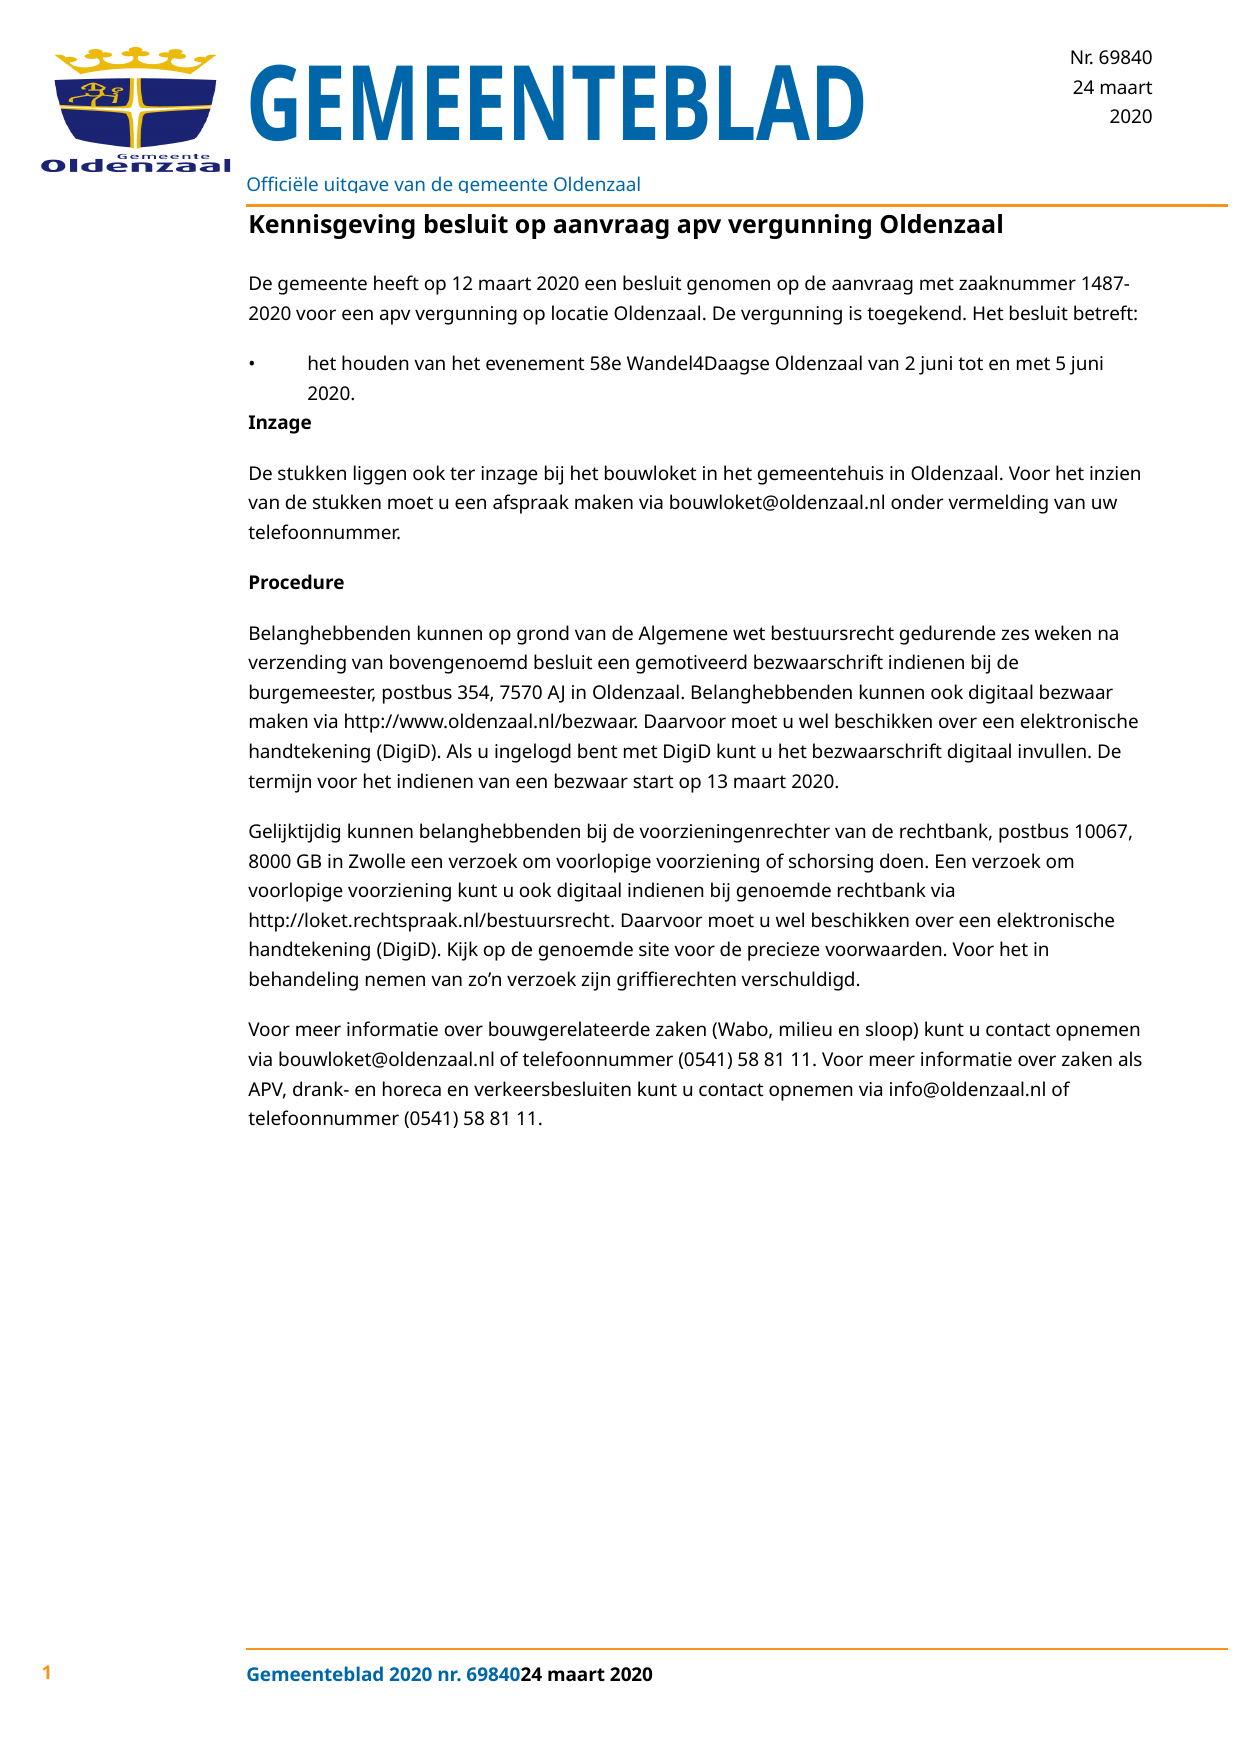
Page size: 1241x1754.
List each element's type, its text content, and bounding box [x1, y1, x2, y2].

text Belanghebbenden kunnen op grond van de Algemene wet bestuursrecht gedurende zes weken na verzending van bovengenoemd besluit een gemotiveerd bezwaarschrift indienen bij de burgemeester, postbus 354, 7570 AJ in Oldenzaal. Belanghebbenden kunnen ook digitaal bezwaar maken via http://www.oldenzaal.nl/bezwaar. Daarvoor moet u wel beschikken over een elektronische handtekening (DigiD). Als u ingelogd bent met DigiD kunt u het bezwaarschrift digitaal invullen. De termijn voor het indienen van een bezwaar start op 13 maart 2020. [248, 620, 1152, 793]
text Procedure [248, 569, 1152, 595]
list het houden van het evenement 58e Wandel4Daagse Oldenzaal van 2 juni tot en met 5 juni 2020. [248, 350, 1152, 406]
text De stukken liggen ook ter inzage bij het bouwloket in het gemeentehuis in Oldenzaal. Voor het inzien van de stukken moet u een afspraak maken via bouwloket@oldenzaal.nl onder vermelding van uw telefoonnummer. [248, 460, 1152, 545]
text De gemeente heeft op 12 maart 2020 een besluit genomen op de aanvraag met zaaknummer 1487-2020 voor een apv vergunning op locatie Oldenzaal. De vergunning is toegekend. Het besluit betreft: [248, 270, 1152, 326]
text Kennisgeving besluit op aanvraag apv vergunning Oldenzaal [248, 207, 1152, 241]
text Voor meer informatie over bouwgerelateerde zaken (Wabo, milieu en sloop) kunt u contact opnemen via bouwloket@oldenzaal.nl of telefoonnummer (0541) 58 81 11. Voor meer informatie over zaken als APV, drank- en horeca en verkeersbesluiten kunt u contact opnemen via info@oldenzaal.nl of telefoonnummer (0541) 58 81 11. [248, 1017, 1152, 1131]
text Inzage [248, 409, 1152, 435]
picture [41, 47, 231, 172]
text Gelijktijdig kunnen belanghebbenden bij de voorzieningenrechter van de rechtbank, postbus 10067, 8000 GB in Zwolle een verzoek om voorlopige voorziening of schorsing doen. Een verzoek om voorlopige voorziening kunt u ook digitaal indienen bij genoemde rechtbank via http://loket.rechtspraak.nl/bestuursrecht. Daarvoor moet u wel beschikken over een elektronische handtekening (DigiD). Kijk op de genoemde site voor de precieze voorwaarden. Voor het in behandeling nemen van zo’n verzoek zijn griffierechten verschuldigd. [248, 818, 1152, 992]
